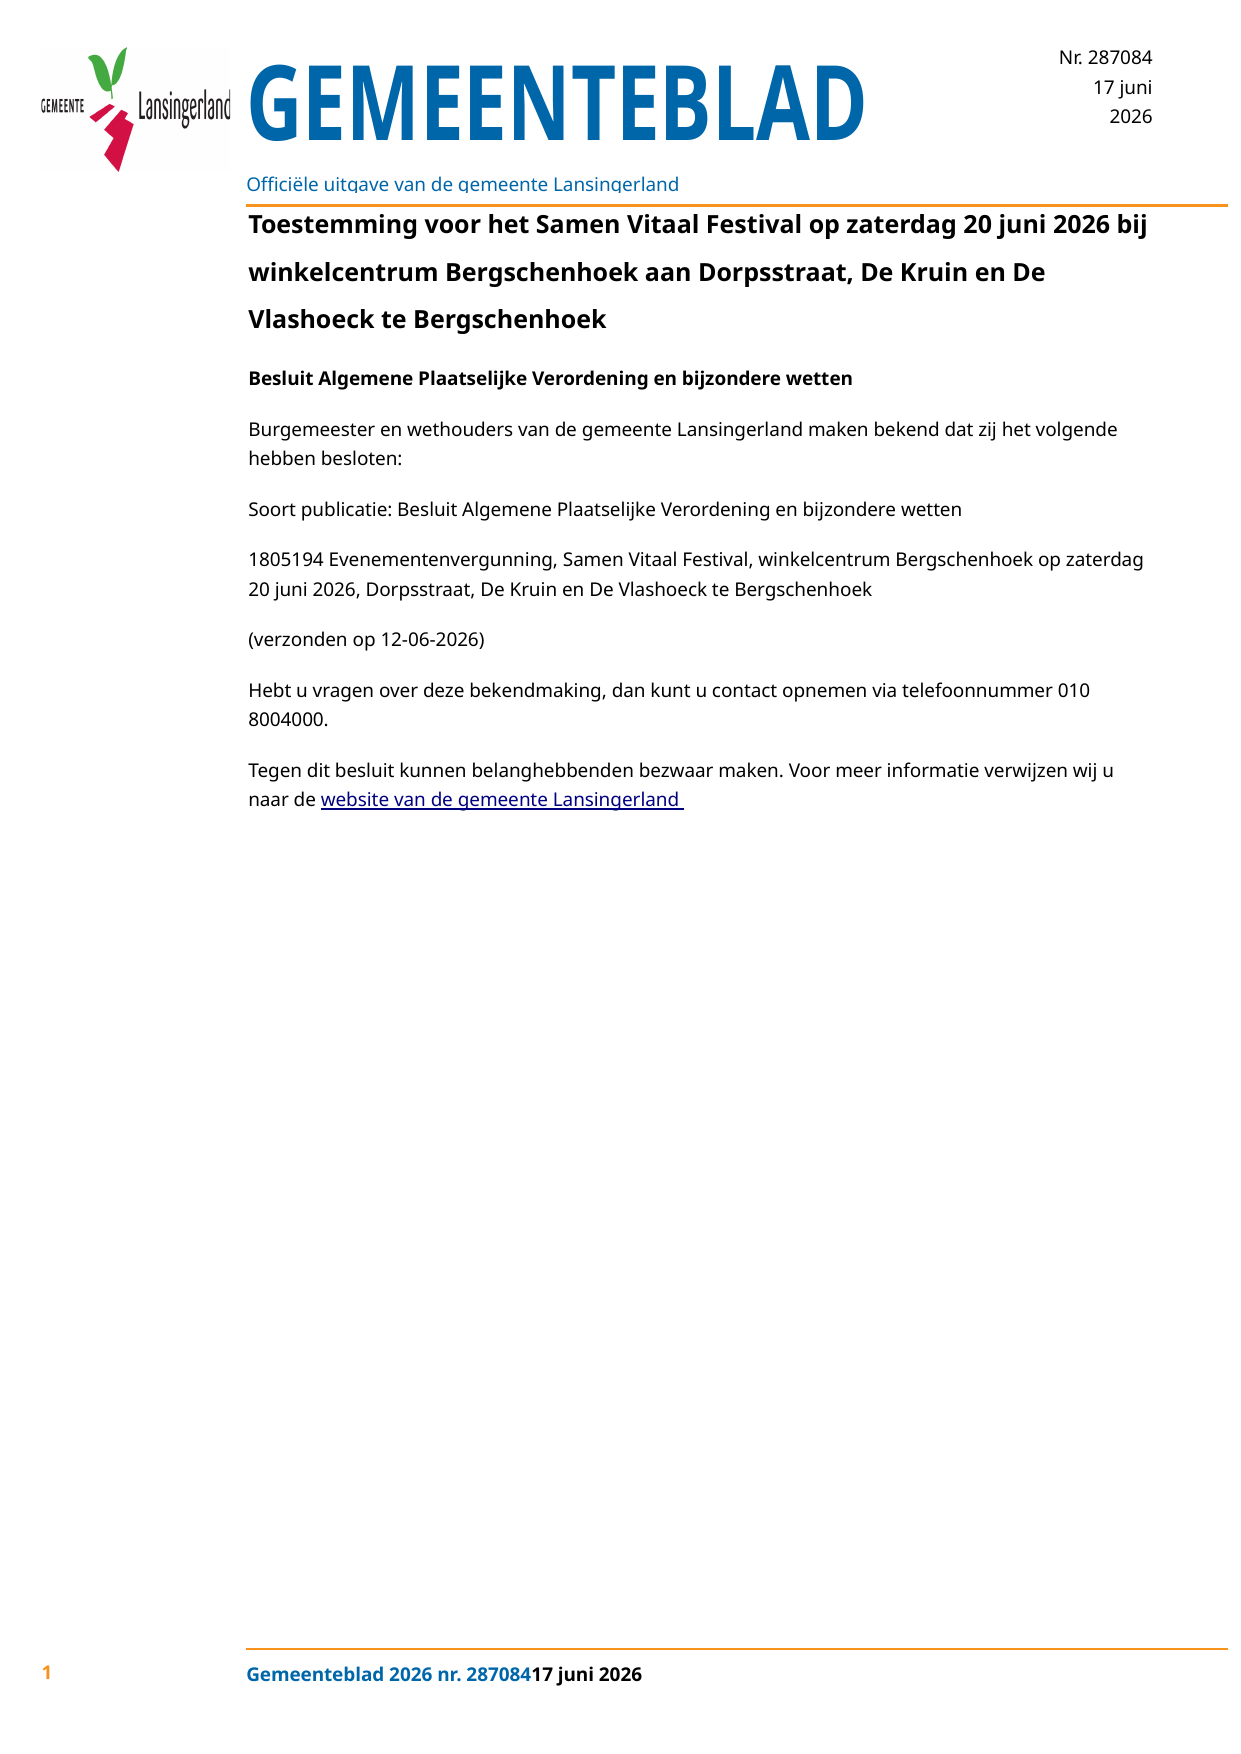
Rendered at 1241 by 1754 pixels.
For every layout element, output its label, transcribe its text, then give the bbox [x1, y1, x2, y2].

picture [41, 47, 231, 172]
text 1805194 Evenementenvergunning, Samen Vitaal Festival, winkelcentrum Bergschenhoek op zaterdag 20 juni 2026, Dorpsstraat, De Kruin en De Vlashoeck te Bergschenhoek [248, 546, 1152, 602]
text Burgemeester en wethouders van de gemeente Lansingerland maken bekend dat zij het volgende hebben besloten: [248, 416, 1152, 471]
text Besluit Algemene Plaatselijke Verordening en bijzondere wetten [248, 366, 1152, 391]
text (verzonden op 12-06-2026) [248, 626, 1152, 652]
text Hebt u vragen over deze bekendmaking, dan kunt u contact opnemen via telefoonnummer 010 8004000. [248, 677, 1152, 732]
text Toestemming voor het Samen Vitaal Festival op zaterdag 20 juni 2026 bij winkelcentrum Bergschenhoek aan Dorpsstraat, De Kruin en De Vlashoeck te Bergschenhoek [248, 207, 1152, 336]
text Tegen dit besluit kunnen belanghebbenden bezwaar maken. Voor meer informatie verwijzen wij u naar de website van de gemeente Lansingerland [248, 757, 1152, 812]
text Soort publicatie: Besluit Algemene Plaatselijke Verordening en bijzondere wetten [248, 496, 1152, 522]
